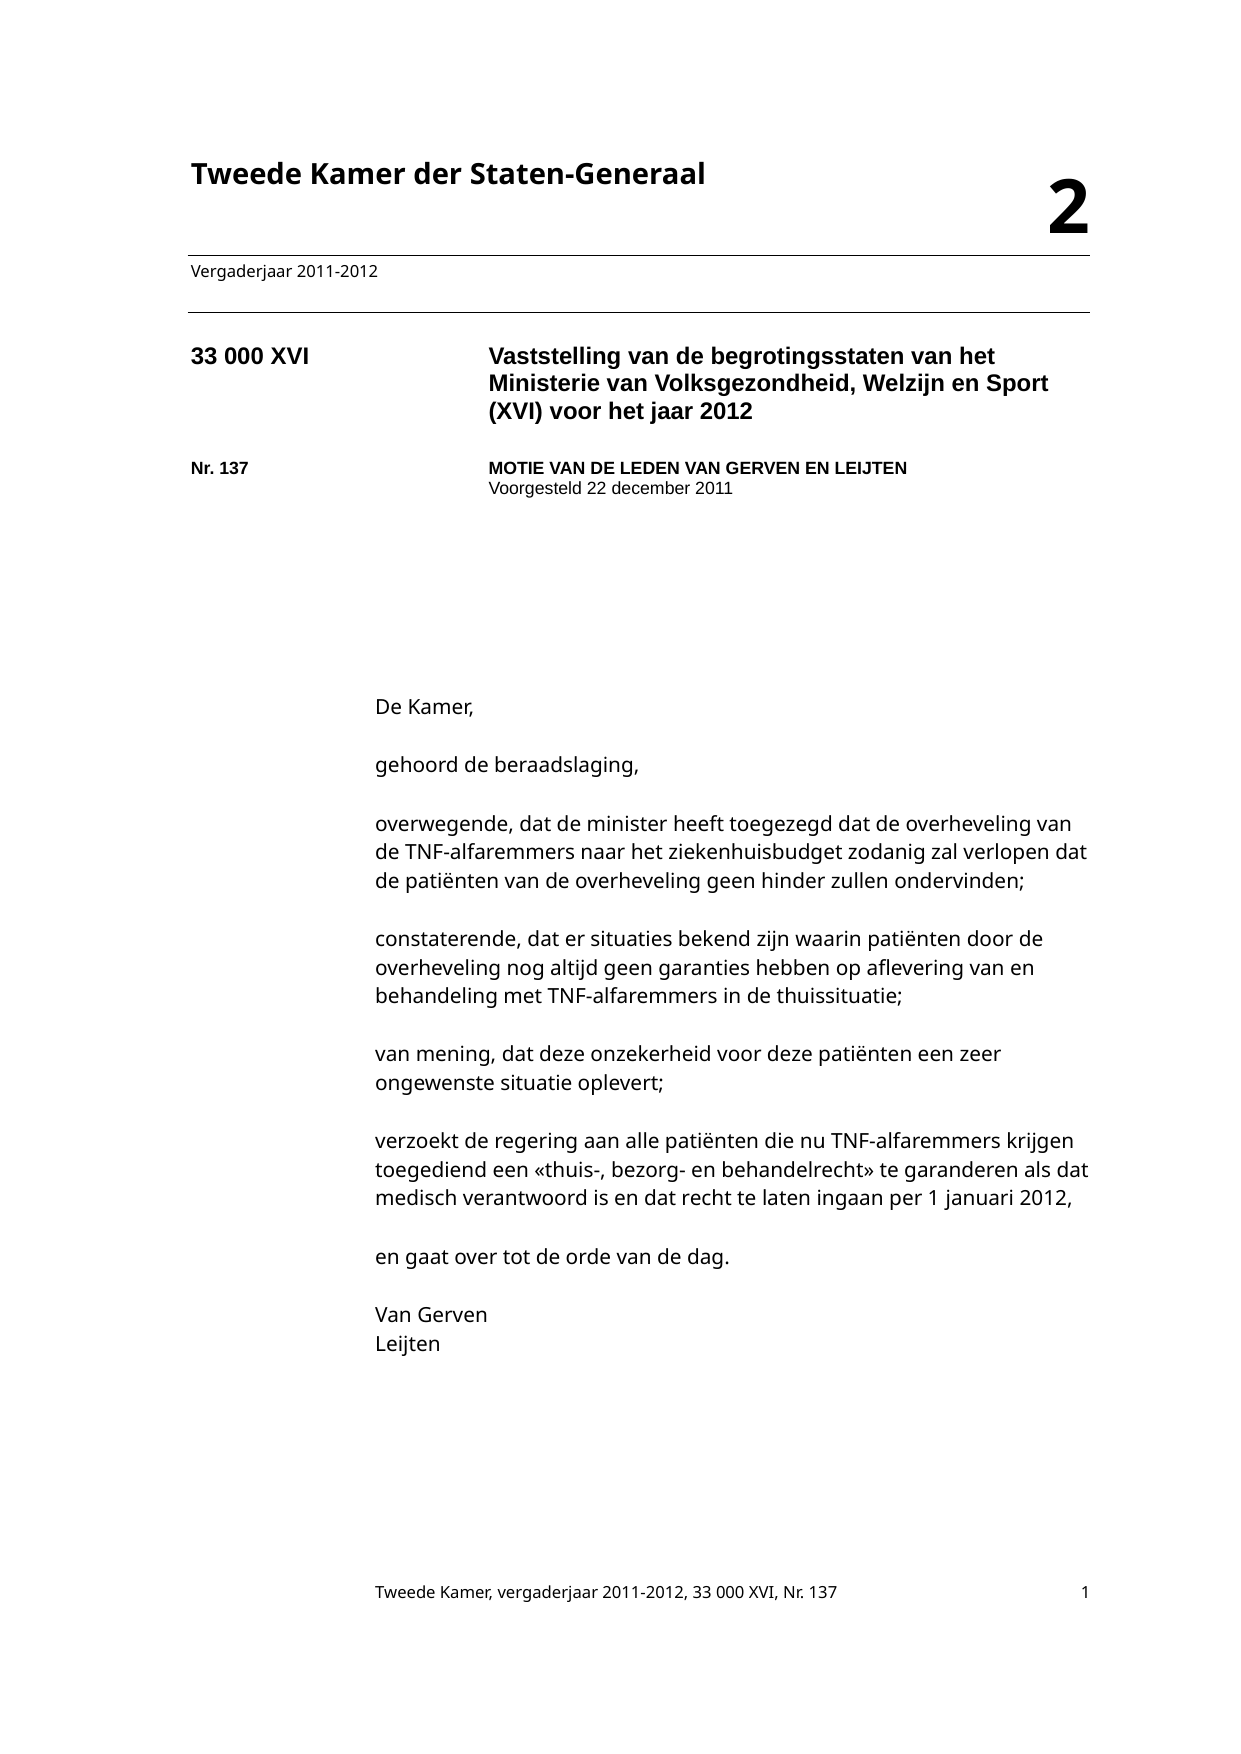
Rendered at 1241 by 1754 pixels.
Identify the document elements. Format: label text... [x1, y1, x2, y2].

table_cell [188, 313, 485, 339]
text gehoord de beraadslaging, [375, 751, 1090, 779]
text Leijten [375, 1329, 1090, 1357]
text constaterende, dat er situaties bekend zijn waarin patiënten door de overheveling nog altijd geen garanties hebben op aflevering van en behandeling met TNF-alfaremmers in de thuissituatie; [375, 924, 1090, 1009]
text van mening, dat deze onzekerheid voor deze patiënten een zeer ongewenste situatie oplevert; [375, 1039, 1090, 1096]
table_cell Vaststelling van de begrotingsstaten van het Ministerie van Volksgezondheid, Welzijn en Sport (XVI) voor het jaar 2012 [485, 339, 1090, 454]
table_cell MOTIE VAN DE LEDEN VAN GERVEN EN LEIJTEN Voorgesteld 22 december 2011 [485, 455, 1090, 573]
text en gaat over tot de orde van de dag. [375, 1242, 1090, 1270]
text verzoekt de regering aan alle patiënten die nu TNF-alfaremmers krijgen toegediend een «thuis-, bezorg- en behandelrecht» te garanderen als dat medisch verantwoord is en dat recht te laten ingaan per 1 januari 2012, [375, 1126, 1090, 1212]
table_cell [485, 256, 1090, 312]
text Van Gerven [375, 1300, 1090, 1329]
table_cell [485, 313, 1090, 339]
table_cell 33 000 XVI [188, 339, 485, 454]
table_header 2 [910, 150, 1090, 255]
table_cell Vergaderjaar 2011-2012 [188, 256, 485, 312]
table_cell Nr. 137 [188, 455, 485, 573]
text overwegende, dat de minister heeft toegezegd dat de overheveling van de TNF-alfaremmers naar het ziekenhuisbudget zodanig zal verlopen dat de patiënten van de overheveling geen hinder zullen ondervinden; [375, 809, 1090, 894]
text De Kamer, [375, 692, 1090, 721]
table_header Tweede Kamer der Staten-Generaal [188, 150, 909, 255]
